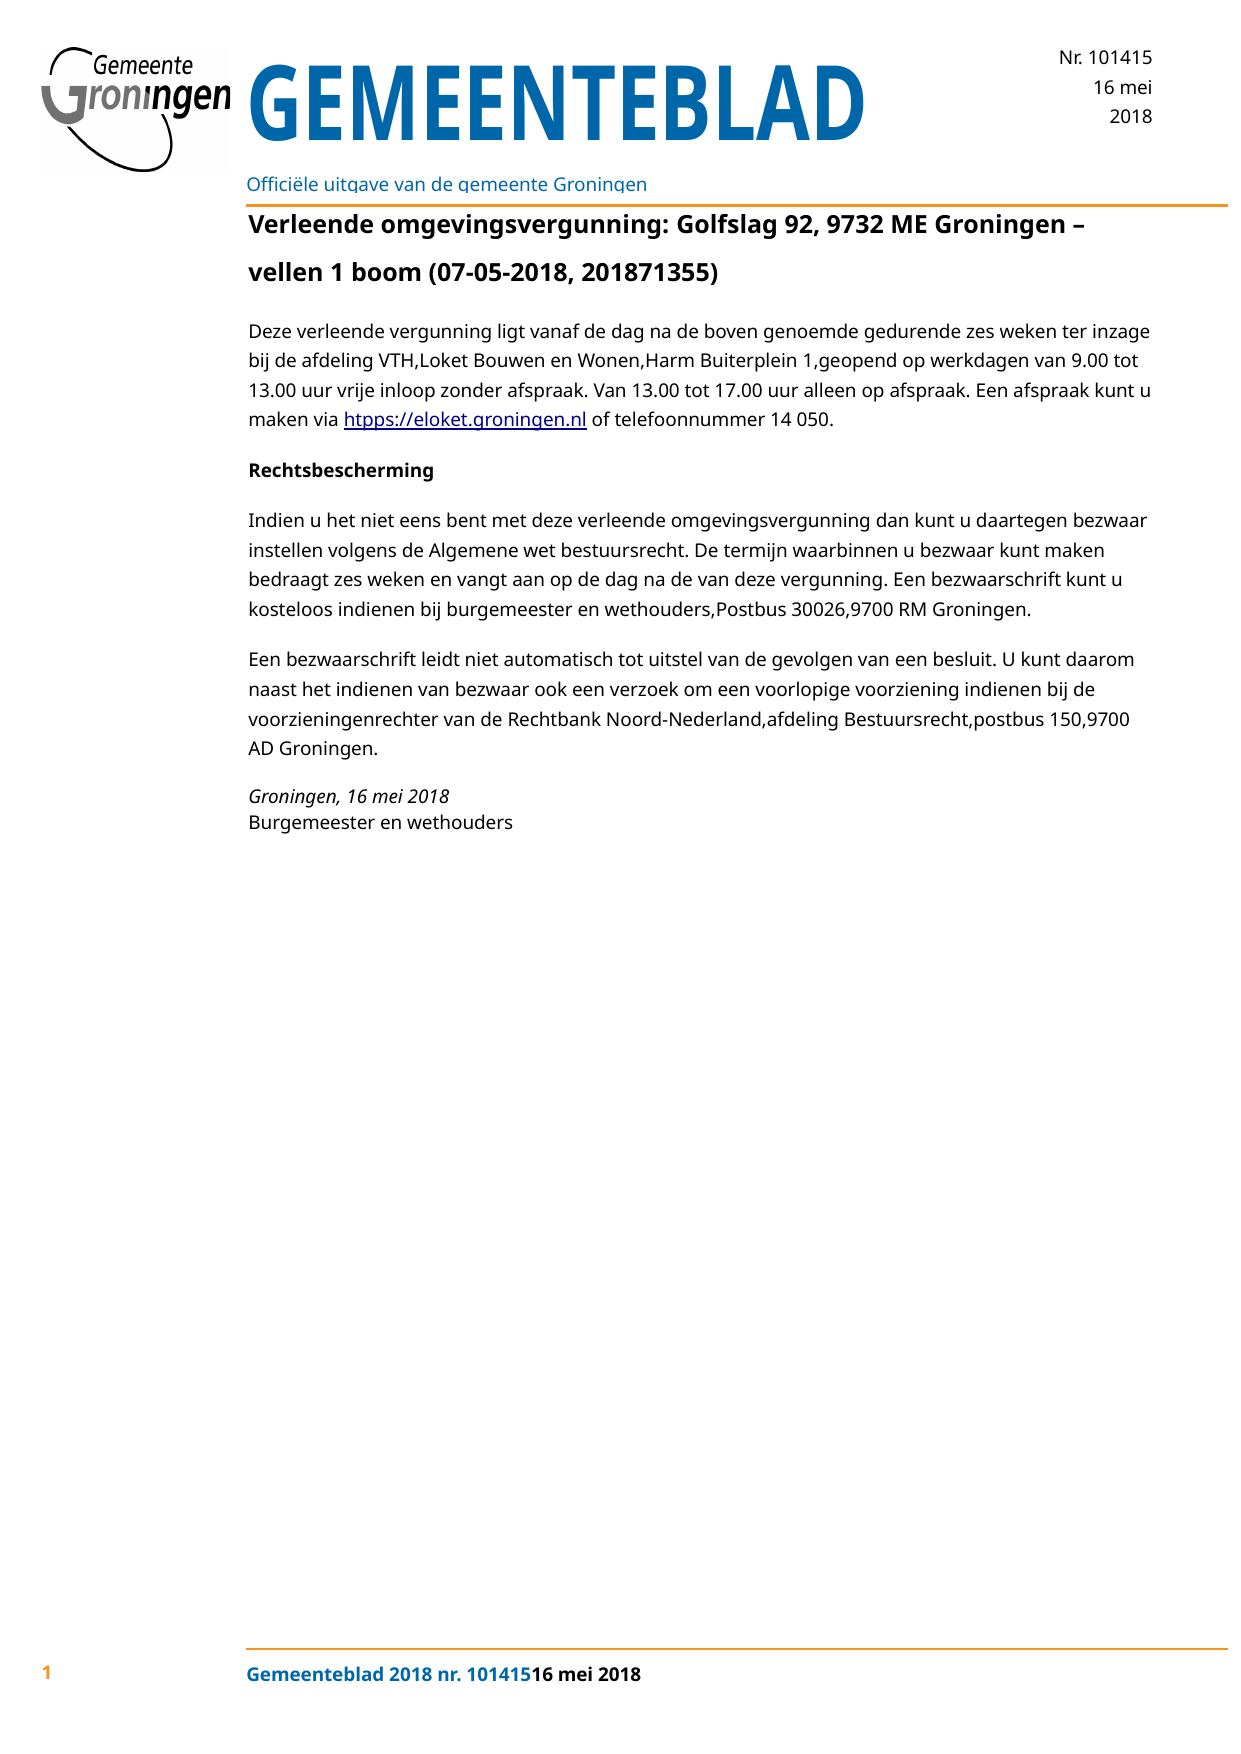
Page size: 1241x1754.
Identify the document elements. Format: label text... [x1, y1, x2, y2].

text Rechtsbescherming [248, 457, 1152, 483]
text Groningen, 16 mei 2018 [248, 783, 1152, 809]
picture [41, 47, 231, 172]
text Burgemeester en wethouders [248, 809, 1152, 835]
text Een bezwaarschrift leidt niet automatisch tot uitstel van de gevolgen van een besluit. U kunt daarom naast het indienen van bezwaar ook een verzoek om een voorlopige voorziening indienen bij de voorzieningenrechter van de Rechtbank Noord-Nederland,afdeling Bestuursrecht,postbus 150,9700 AD Groningen. [248, 647, 1152, 761]
text Indien u het niet eens bent met deze verleende omgevingsvergunning dan kunt u daartegen bezwaar instellen volgens de Algemene wet bestuursrecht. De termijn waarbinnen u bezwaar kunt maken bedraagt zes weken en vangt aan op de dag na de van deze vergunning. Een bezwaarschrift kunt u kosteloos indienen bij burgemeester en wethouders,Postbus 30026,9700 RM Groningen. [248, 507, 1152, 622]
text Deze verleende vergunning ligt vanaf de dag na de boven genoemde gedurende zes weken ter inzage bij de afdeling VTH,Loket Bouwen en Wonen,Harm Buiterplein 1,geopend op werkdagen van 9.00 tot 13.00 uur vrije inloop zonder afspraak. Van 13.00 tot 17.00 uur alleen op afspraak. Een afspraak kunt u maken via htpps://eloket.groningen.nl of telefoonnummer 14 050. [248, 318, 1152, 432]
text Verleende omgevingsvergunning: Golfslag 92, 9732 ME Groningen – vellen 1 boom (07-05-2018, 201871355) [248, 207, 1152, 288]
